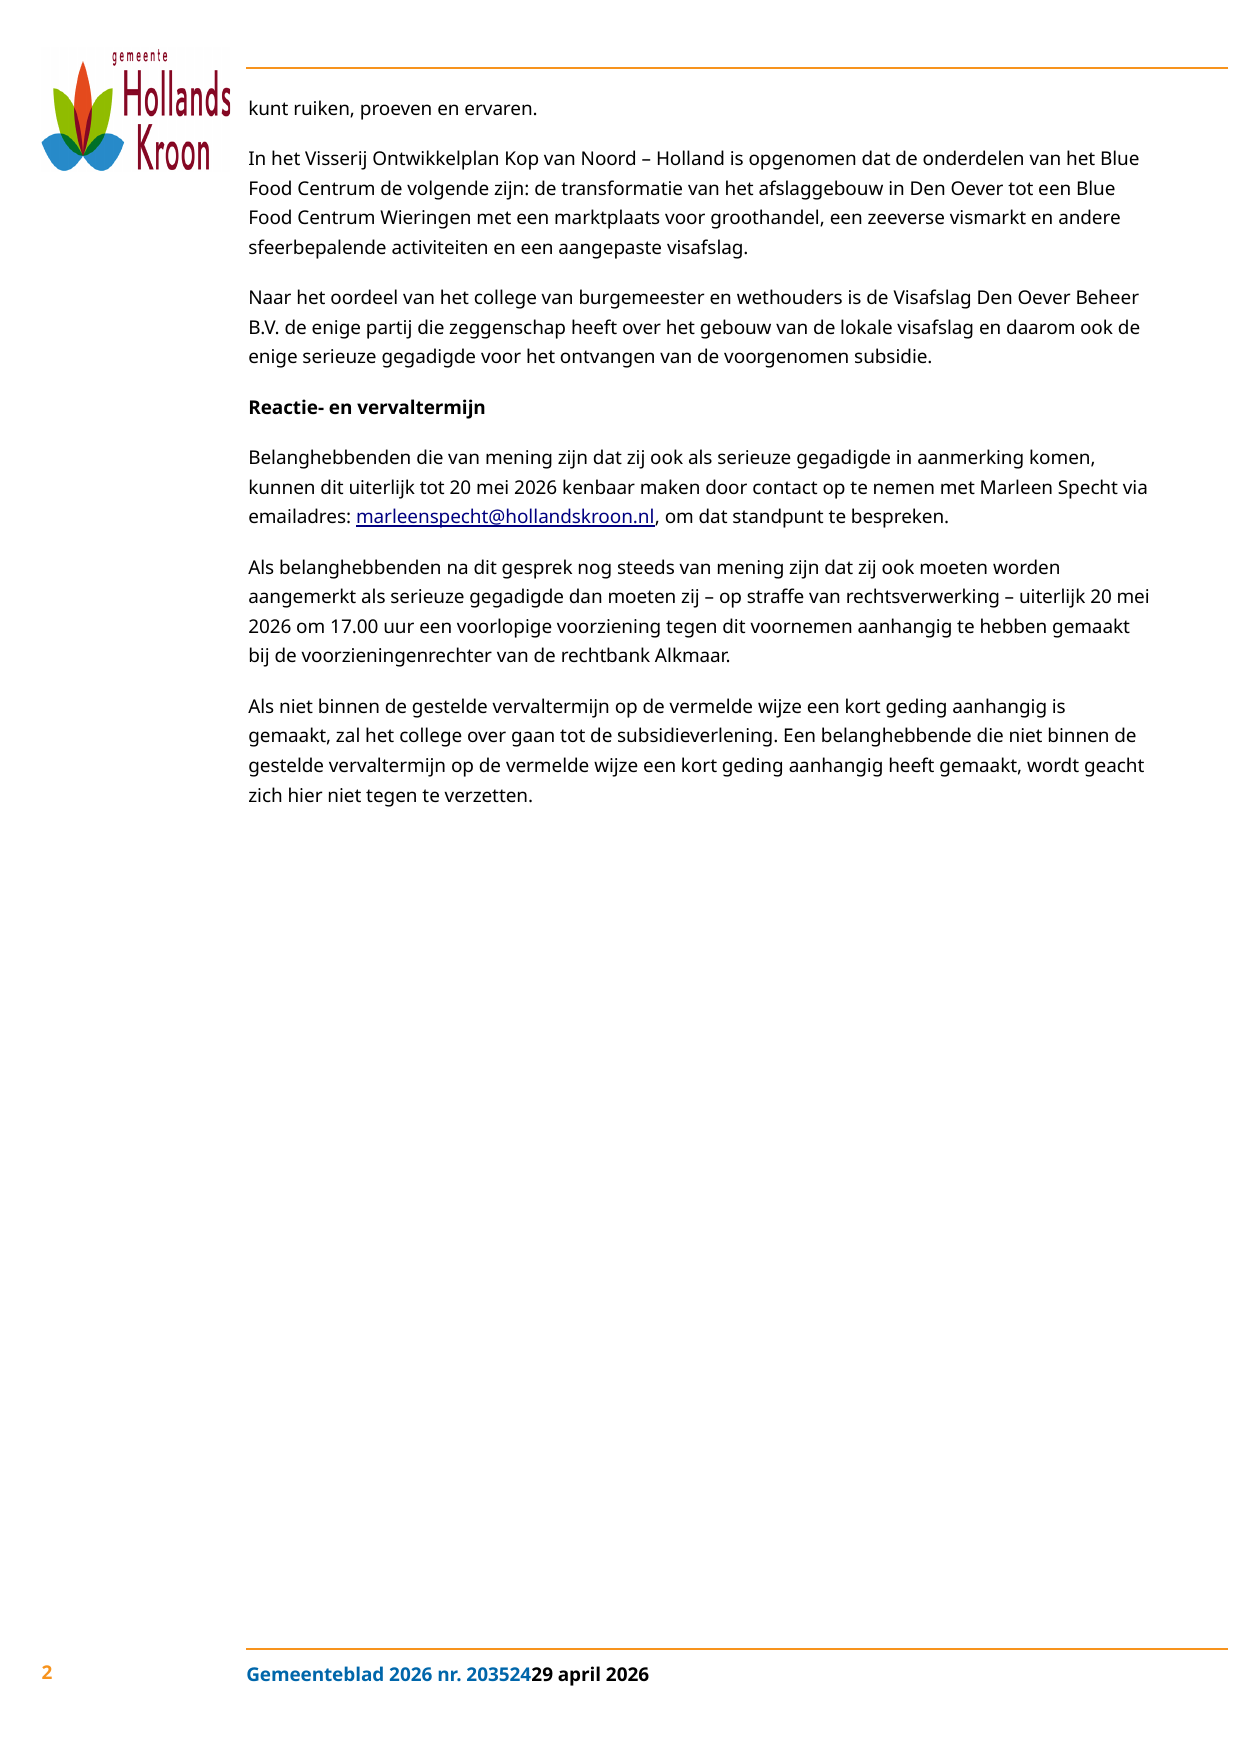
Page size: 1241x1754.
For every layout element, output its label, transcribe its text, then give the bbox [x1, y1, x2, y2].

text Naar het oordeel van het college van burgemeester en wethouders is de Visafslag Den Oever Beheer B.V. de enige partij die zeggenschap heeft over het gebouw van de lokale visafslag en daarom ook de enige serieuze gegadigde voor het ontvangen van de voorgenomen subsidie. [248, 284, 1152, 369]
text In het Visserij Ontwikkelplan Kop van Noord – Holland is opgenomen dat de onderdelen van het Blue Food Centrum de volgende zijn: de transformatie van het afslaggebouw in Den Oever tot een Blue Food Centrum Wieringen met een marktplaats voor groothandel, een zeeverse vismarkt en andere sfeerbepalende activiteiten en een aangepaste visafslag. [248, 145, 1152, 260]
text Belanghebbenden die van mening zijn dat zij ook als serieuze gegadigde in aanmerking komen, kunnen dit uiterlijk tot 20 mei 2026 kenbaar maken door contact op te nemen met Marleen Specht via emailadres: marleenspecht@hollandskroon.nl, om dat standpunt te bespreken. [248, 444, 1152, 529]
text Als niet binnen de gestelde vervaltermijn op de vermelde wijze een kort geding aanhangig is gemaakt, zal het college over gaan tot de subsidieverlening. Een belanghebbende die niet binnen de gestelde vervaltermijn op de vermelde wijze een kort geding aanhangig heeft gemaakt, wordt geacht zich hier niet tegen te verzetten. [248, 693, 1152, 808]
picture [41, 47, 231, 172]
text Als belanghebbenden na dit gesprek nog steeds van mening zijn dat zij ook moeten worden aangemerkt als serieuze gegadigde dan moeten zij – op straffe van rechtsverwerking – uiterlijk 20 mei 2026 om 17.00 uur een voorlopige voorziening tegen dit voornemen aanhangig te hebben gemaakt bij de voorzieningenrechter van de rechtbank Alkmaar. [248, 554, 1152, 668]
text kunt ruiken, proeven en ervaren. [248, 95, 1152, 121]
text Reactie- en vervaltermijn [248, 394, 1152, 420]
